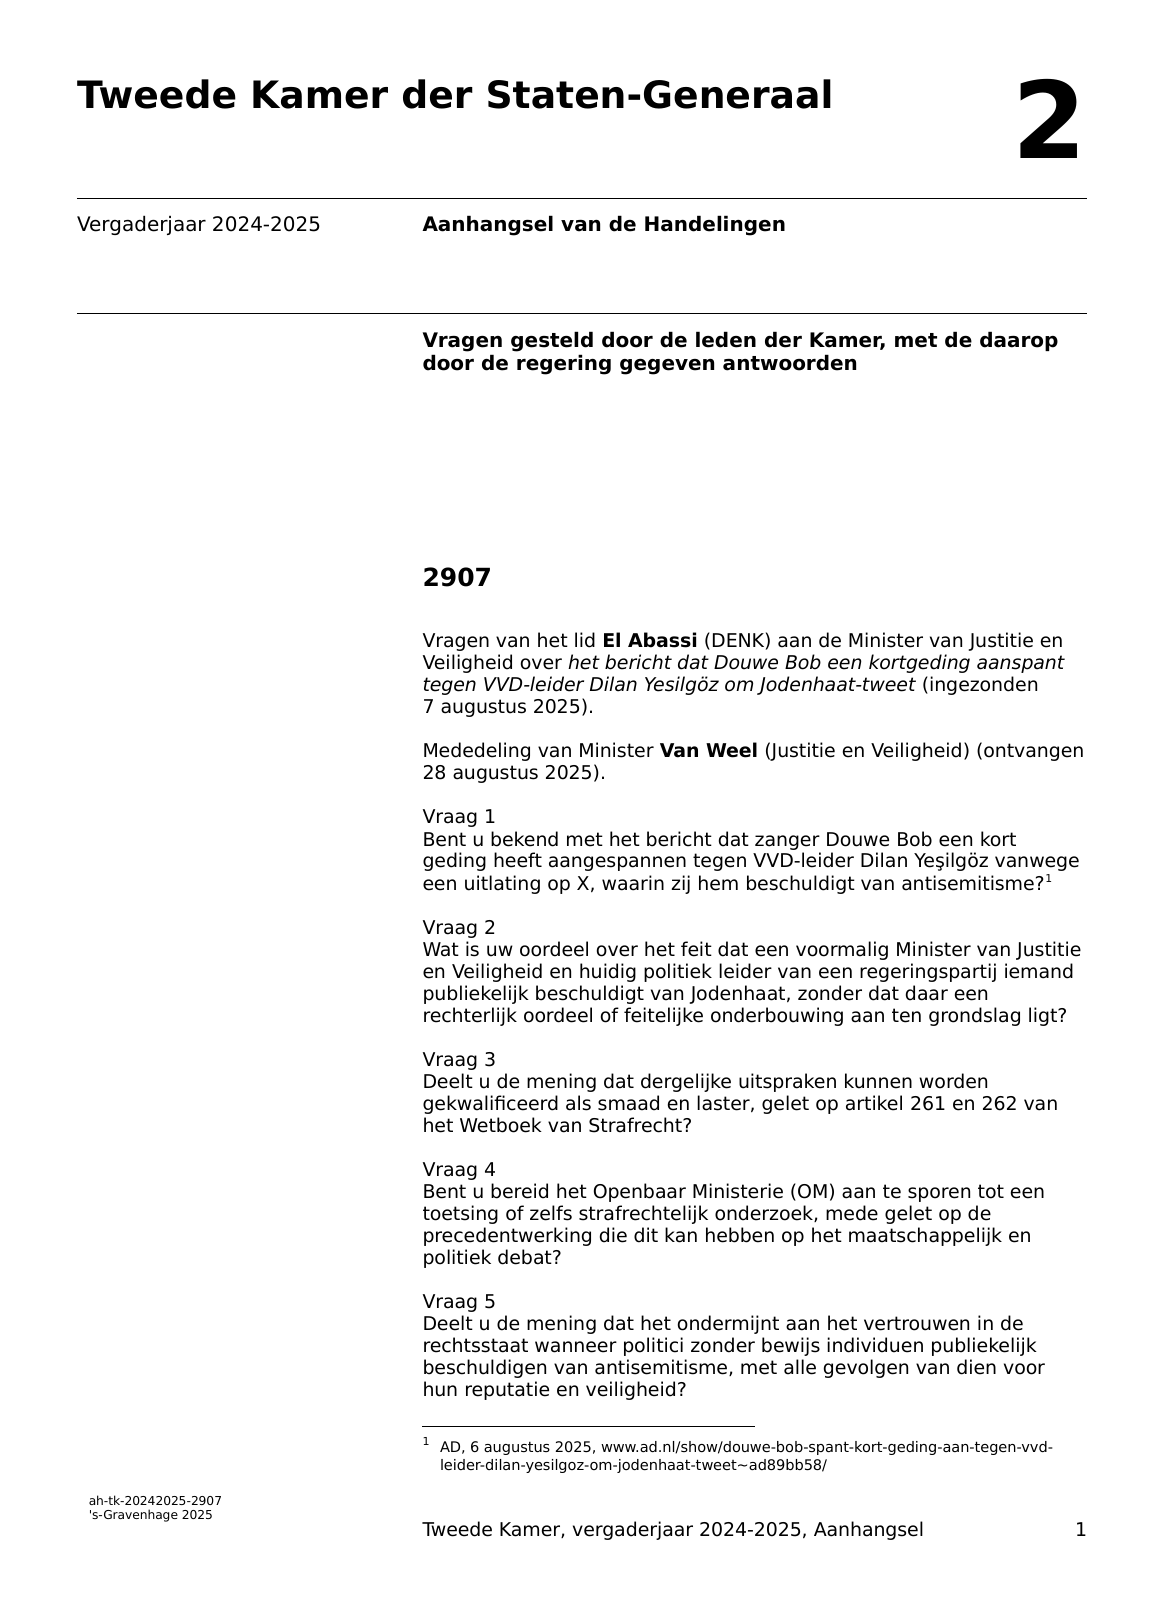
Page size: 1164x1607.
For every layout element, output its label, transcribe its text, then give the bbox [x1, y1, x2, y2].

table_cell Vergaderjaar 2024-2025 [77, 199, 422, 313]
text Bent u bereid het Openbaar Ministerie (OM) aan te sporen tot een toetsing of zelfs strafrechtelijk onderzoek, mede gelet op de precedentwerking die dit kan hebben op het maatschappelijk en politiek debat? [422, 1181, 1087, 1269]
text Vraag 2 [422, 917, 1087, 938]
text Vraag 5 [422, 1291, 1087, 1313]
text Mededeling van Minister Van Weel (Justitie en Veiligheid) (ontvangen 28 augustus 2025). [422, 740, 1087, 784]
text Vraag 4 [422, 1159, 1087, 1181]
table_header Tweede Kamer der Staten-Generaal [77, 59, 886, 198]
text Deelt u de mening dat het ondermijnt aan het vertrouwen in de rechtsstaat wanneer politici zonder bewijs individuen publiekelijk beschuldigen van antisemitisme, met alle gevolgen van dien voor hun reputatie en veiligheid? [422, 1313, 1087, 1401]
text Wat is uw oordeel over het feit dat een voormalig Minister van Justitie en Veiligheid en huidig politiek leider van een regeringspartij iemand publiekelijk beschuldigt van Jodenhaat, zonder dat daar een rechterlijk oordeel of feitelijke onderbouwing aan ten grondslag ligt? [422, 938, 1087, 1026]
table_cell Aanhangsel van de Handelingen [422, 199, 1087, 313]
text 2907 [422, 563, 1087, 592]
table_header 2 [886, 59, 1087, 198]
text Vraag 3 [422, 1049, 1087, 1071]
text Vragen van het lid El Abassi (DENK) aan de Minister van Justitie en Veiligheid over het bericht dat Douwe Bob een kortgeding aanspant tegen VVD-leider Dilan Yesilgöz om Jodenhaat-tweet (ingezonden 7 augustus 2025). [422, 630, 1087, 718]
text Deelt u de mening dat dergelijke uitspraken kunnen worden gekwalificeerd als smaad en laster, gelet op artikel 261 en 262 van het Wetboek van Strafrecht? [422, 1071, 1087, 1137]
text 's-Gravenhage 2025 [88, 1508, 323, 1522]
table_cell Vragen gesteld door de leden der Kamer, met de daarop door de regering gegeven antwoorden [422, 314, 1087, 375]
text ah-tk-20242025-2907 [88, 1494, 323, 1508]
text Bent u bekend met het bericht dat zanger Douwe Bob een kort geding heeft aangespannen tegen VVD-leider Dilan Yeşilgöz vanwege een uitlating op X, waarin zij hem beschuldigt van antisemitisme? [422, 828, 1087, 894]
table_cell [77, 314, 422, 375]
text AD, 6 augustus 2025, www.ad.nl/show/douwe-bob-spant-kort-geding-aan-tegen-vvd-leider-dilan-yesilgoz-om-jodenhaat-tweet~ad89bb58/ [422, 1435, 1087, 1474]
text Vraag 1 [422, 806, 1087, 828]
